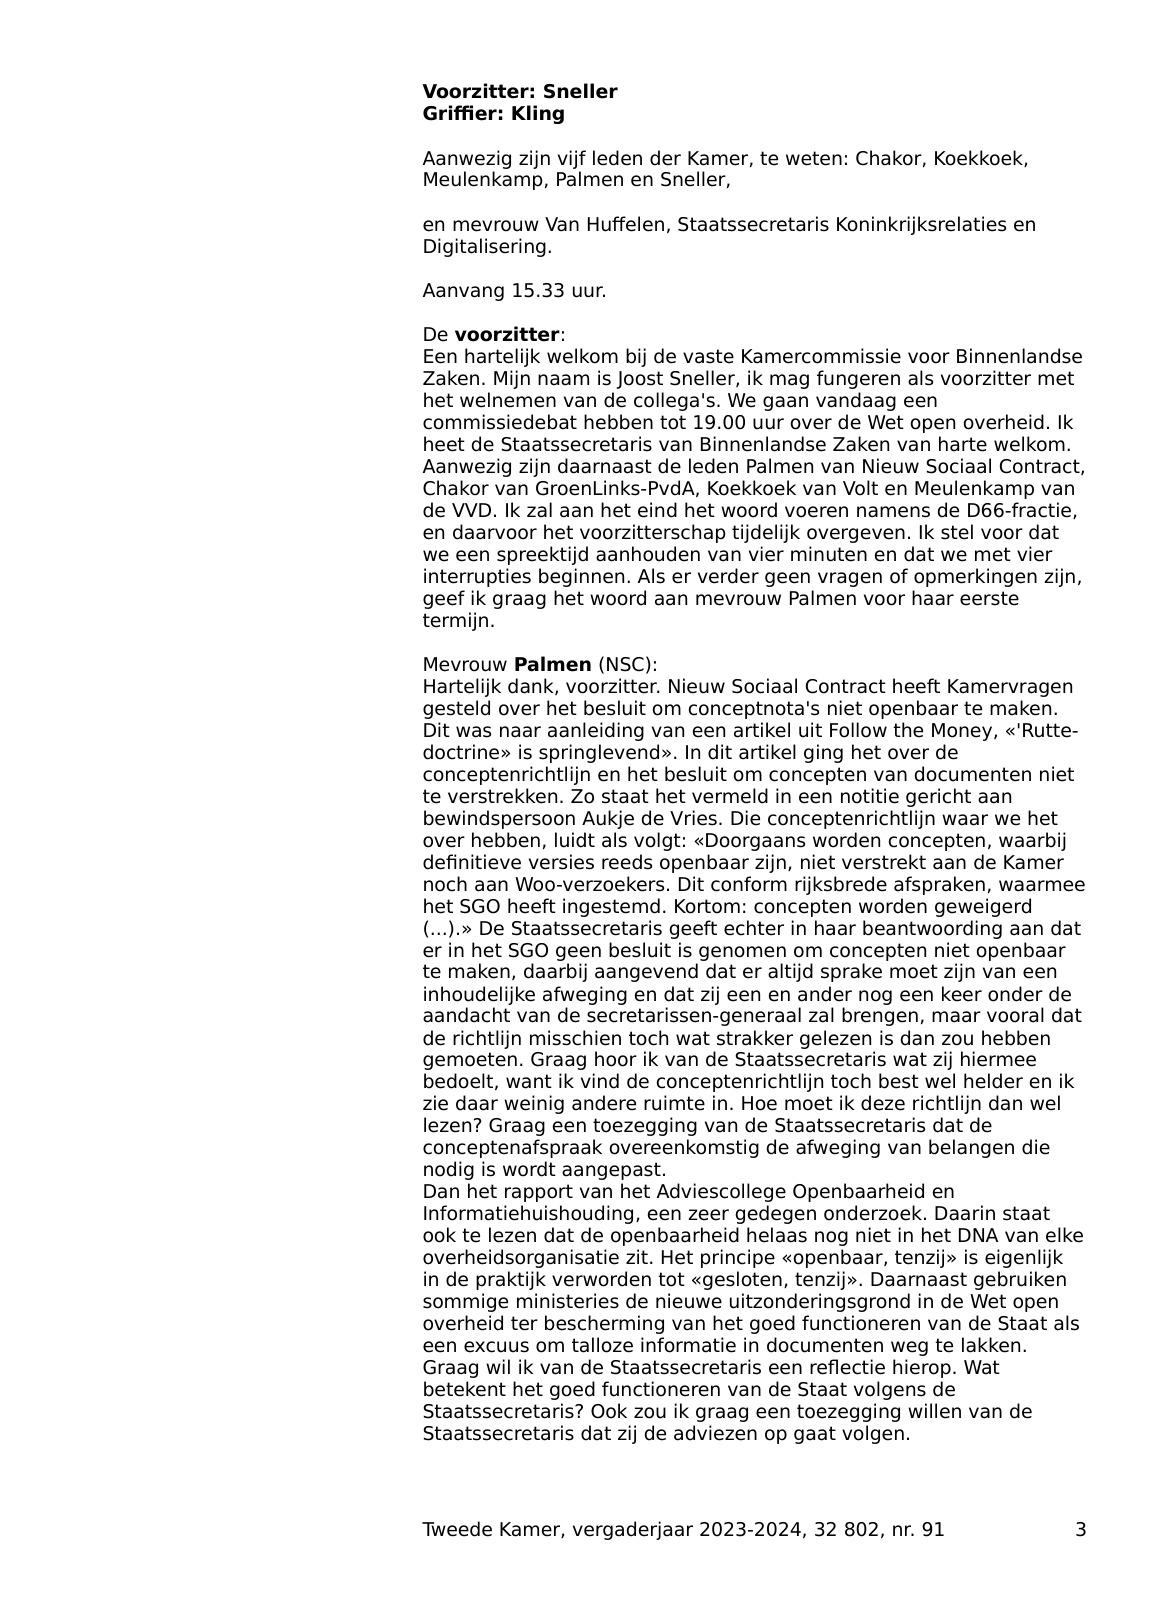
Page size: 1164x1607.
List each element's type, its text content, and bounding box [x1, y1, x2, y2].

text Hartelijk dank, voorzitter. Nieuw Sociaal Contract heeft Kamervragen gesteld over het besluit om conceptnota's niet openbaar te maken. Dit was naar aanleiding van een artikel uit Follow the Money, «'Rutte-doctrine» is springlevend». In dit artikel ging het over de conceptenrichtlijn en het besluit om concepten van documenten niet te verstrekken. Zo staat het vermeld in een notitie gericht aan bewindspersoon Aukje de Vries. Die conceptenrichtlijn waar we het over hebben, luidt als volgt: «Doorgaans worden concepten, waarbij definitieve versies reeds openbaar zijn, niet verstrekt aan de Kamer noch aan Woo-verzoekers. Dit conform rijksbrede afspraken, waarmee het SGO heeft ingestemd. Kortom: concepten worden geweigerd (...).» De Staatssecretaris geeft echter in haar beantwoording aan dat er in het SGO geen besluit is genomen om concepten niet openbaar te maken, daarbij aangevend dat er altijd sprake moet zijn van een inhoudelijke afweging en dat zij een en ander nog een keer onder de aandacht van de secretarissen-generaal zal brengen, maar vooral dat de richtlijn misschien toch wat strakker gelezen is dan zou hebben gemoeten. Graag hoor ik van de Staatssecretaris wat zij hiermee bedoelt, want ik vind de conceptenrichtlijn toch best wel helder en ik zie daar weinig andere ruimte in. Hoe moet ik deze richtlijn dan wel lezen? Graag een toezegging van de Staatssecretaris dat de conceptenafspraak overeenkomstig de afweging van belangen die nodig is wordt aangepast. [422, 676, 1087, 1181]
text en mevrouw Van Huffelen, Staatssecretaris Koninkrijksrelaties en Digitalisering. [422, 213, 1087, 257]
text Een hartelijk welkom bij de vaste Kamercommissie voor Binnenlandse Zaken. Mijn naam is Joost Sneller, ik mag fungeren als voorzitter met het welnemen van de collega's. We gaan vandaag een commissiedebat hebben tot 19.00 uur over de Wet open overheid. Ik heet de Staatssecretaris van Binnenlandse Zaken van harte welkom. Aanwezig zijn daarnaast de leden Palmen van Nieuw Sociaal Contract, Chakor van GroenLinks-PvdA, Koekkoek van Volt en Meulenkamp van de VVD. Ik zal aan het eind het woord voeren namens de D66-fractie, en daarvoor het voorzitterschap tijdelijk overgeven. Ik stel voor dat we een spreektijd aanhouden van vier minuten en dat we met vier interrupties beginnen. Als er verder geen vragen of opmerkingen zijn, geef ik graag het woord aan mevrouw Palmen voor haar eerste termijn. [422, 346, 1087, 632]
text Mevrouw Palmen (NSC): [422, 654, 1087, 676]
text Aanvang 15.33 uur. [422, 280, 1087, 302]
text De voorzitter: [422, 324, 1087, 346]
text Griffier: Kling [422, 103, 1087, 125]
text Aanwezig zijn vijf leden der Kamer, te weten: Chakor, Koekkoek, Meulenkamp, Palmen en Sneller, [422, 147, 1087, 191]
text Voorzitter: Sneller [422, 81, 1087, 103]
text Dan het rapport van het Adviescollege Openbaarheid en Informatiehuishouding, een zeer gedegen onderzoek. Daarin staat ook te lezen dat de openbaarheid helaas nog niet in het DNA van elke overheidsorganisatie zit. Het principe «openbaar, tenzij» is eigenlijk in de praktijk verworden tot «gesloten, tenzij». Daarnaast gebruiken sommige ministeries de nieuwe uitzonderingsgrond in de Wet open overheid ter bescherming van het goed functioneren van de Staat als een excuus om talloze informatie in documenten weg te lakken. Graag wil ik van de Staatssecretaris een reflectie hierop. Wat betekent het goed functioneren van de Staat volgens de Staatssecretaris? Ook zou ik graag een toezegging willen van de Staatssecretaris dat zij de adviezen op gaat volgen. [422, 1181, 1087, 1445]
